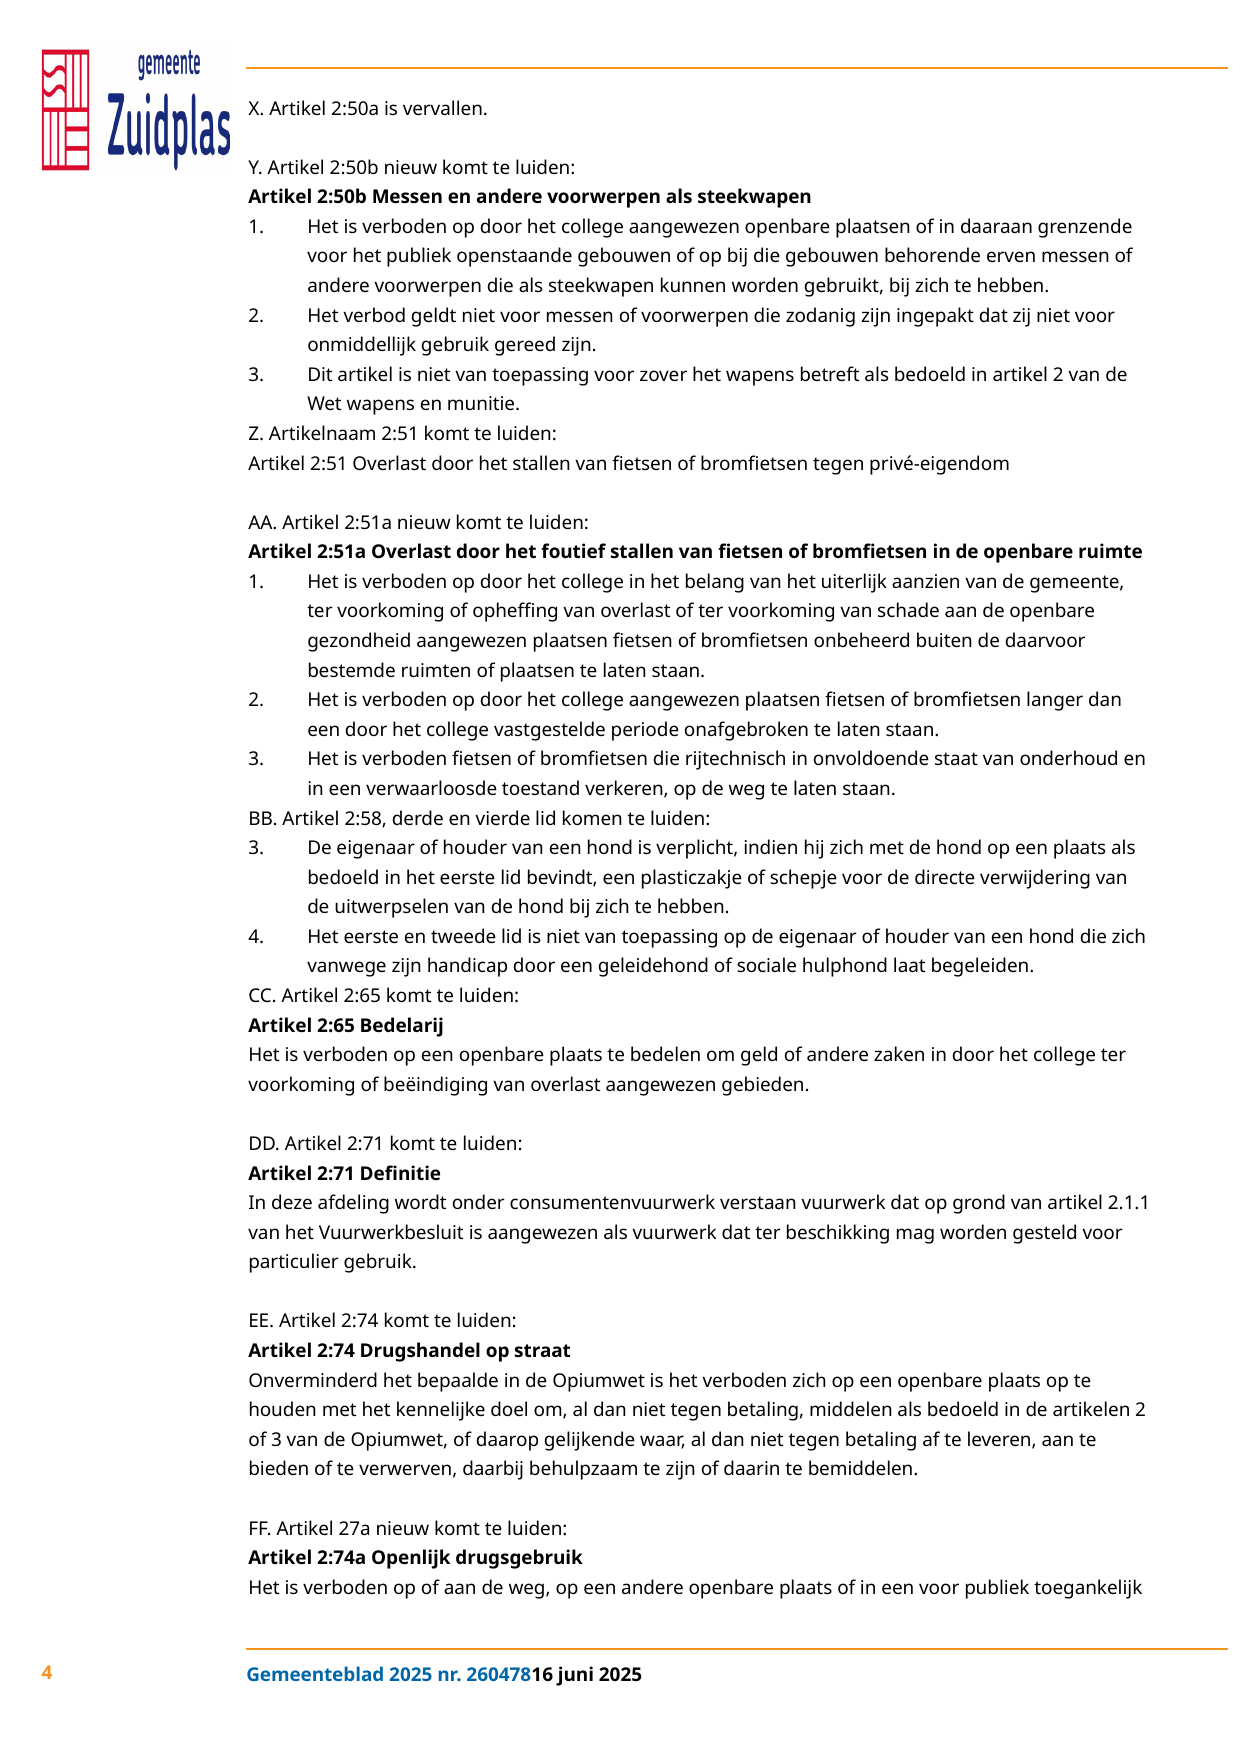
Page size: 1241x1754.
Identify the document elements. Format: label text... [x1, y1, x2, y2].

list Het is verboden op door het college in het belang van het uiterlijk aanzien van de gemeente, ter voorkoming of opheffing van overlast of ter voorkoming van schade aan de openbare gezondheid aangewezen plaatsen fietsen of bromfietsen onbeheerd buiten de daarvoor bestemde ruimten of plaatsen te laten staan. [248, 568, 1152, 683]
list Het eerste en tweede lid is niet van toepassing op de eigenaar of houder van een hond die zich vanwege zijn handicap door een geleidehond of sociale hulphond laat begeleiden. [248, 923, 1152, 978]
text Artikel 2:65 Bedelarij [248, 1012, 1152, 1038]
text Artikel 2:71 Definitie [248, 1160, 1152, 1186]
text DD. Artikel 2:71 komt te luiden: [248, 1130, 1152, 1156]
list De eigenaar of houder van een hond is verplicht, indien hij zich met de hond op een plaats als bedoeld in het eerste lid bevindt, een plasticzakje of schepje voor de directe verwijdering van de uitwerpselen van de hond bij zich te hebben. [248, 834, 1152, 919]
list Dit artikel is niet van toepassing voor zover het wapens betreft als bedoeld in artikel 2 van de Wet wapens en munitie. [248, 361, 1152, 416]
list Het is verboden op door het college aangewezen openbare plaatsen of in daaraan grenzende voor het publiek openstaande gebouwen of op bij die gebouwen behorende erven messen of andere voorwerpen die als steekwapen kunnen worden gebruikt, bij zich te hebben. [248, 213, 1152, 298]
text AA. Artikel 2:51a nieuw komt te luiden: [248, 509, 1152, 535]
text FF. Artikel 27a nieuw komt te luiden: [248, 1515, 1152, 1541]
text Het is verboden op of aan de weg, op een andere openbare plaats of in een voor publiek toegankelijk [248, 1574, 1152, 1600]
text EE. Artikel 2:74 komt te luiden: [248, 1308, 1152, 1333]
text Artikel 2:74a Openlijk drugsgebruik [248, 1544, 1152, 1570]
text In deze afdeling wordt onder consumentenvuurwerk verstaan vuurwerk dat op grond van artikel 2.1.1 van het Vuurwerkbesluit is aangewezen als vuurwerk dat ter beschikking mag worden gesteld voor particulier gebruik. [248, 1189, 1152, 1274]
text BB. Artikel 2:58, derde en vierde lid komen te luiden: [248, 805, 1152, 831]
text Onverminderd het bepaalde in de Opiumwet is het verboden zich op een openbare plaats op te houden met het kennelijke doel om, al dan niet tegen betaling, middelen als bedoeld in de artikelen 2 of 3 van de Opiumwet, of daarop gelijkende waar, al dan niet tegen betaling af te leveren, aan te bieden of te verwerven, daarbij behulpzaam te zijn of daarin te bemiddelen. [248, 1367, 1152, 1481]
text Artikel 2:50b Messen en andere voorwerpen als steekwapen [248, 183, 1152, 209]
list Het is verboden fietsen of bromfietsen die rijtechnisch in onvoldoende staat van onderhoud en in een verwaarloosde toestand verkeren, op de weg te laten staan. [248, 746, 1152, 801]
text Y. Artikel 2:50b nieuw komt te luiden: [248, 154, 1152, 180]
text X. Artikel 2:50a is vervallen. [248, 95, 1152, 121]
picture [41, 47, 231, 172]
text CC. Artikel 2:65 komt te luiden: [248, 982, 1152, 1008]
text Z. Artikelnaam 2:51 komt te luiden: [248, 420, 1152, 446]
text Artikel 2:51a Overlast door het foutief stallen van fietsen of bromfietsen in de openbare ruimte [248, 538, 1152, 564]
list Het is verboden op door het college aangewezen plaatsen fietsen of bromfietsen langer dan een door het college vastgestelde periode onafgebroken te laten staan. [248, 686, 1152, 742]
text Artikel 2:51 Overlast door het stallen van fietsen of bromfietsen tegen privé-eigendom [248, 450, 1152, 476]
text Het is verboden op een openbare plaats te bedelen om geld of andere zaken in door het college ter voorkoming of beëindiging van overlast aangewezen gebieden. [248, 1041, 1152, 1097]
text Artikel 2:74 Drugshandel op straat [248, 1337, 1152, 1363]
list Het verbod geldt niet voor messen of voorwerpen die zodanig zijn ingepakt dat zij niet voor onmiddellijk gebruik gereed zijn. [248, 302, 1152, 357]
